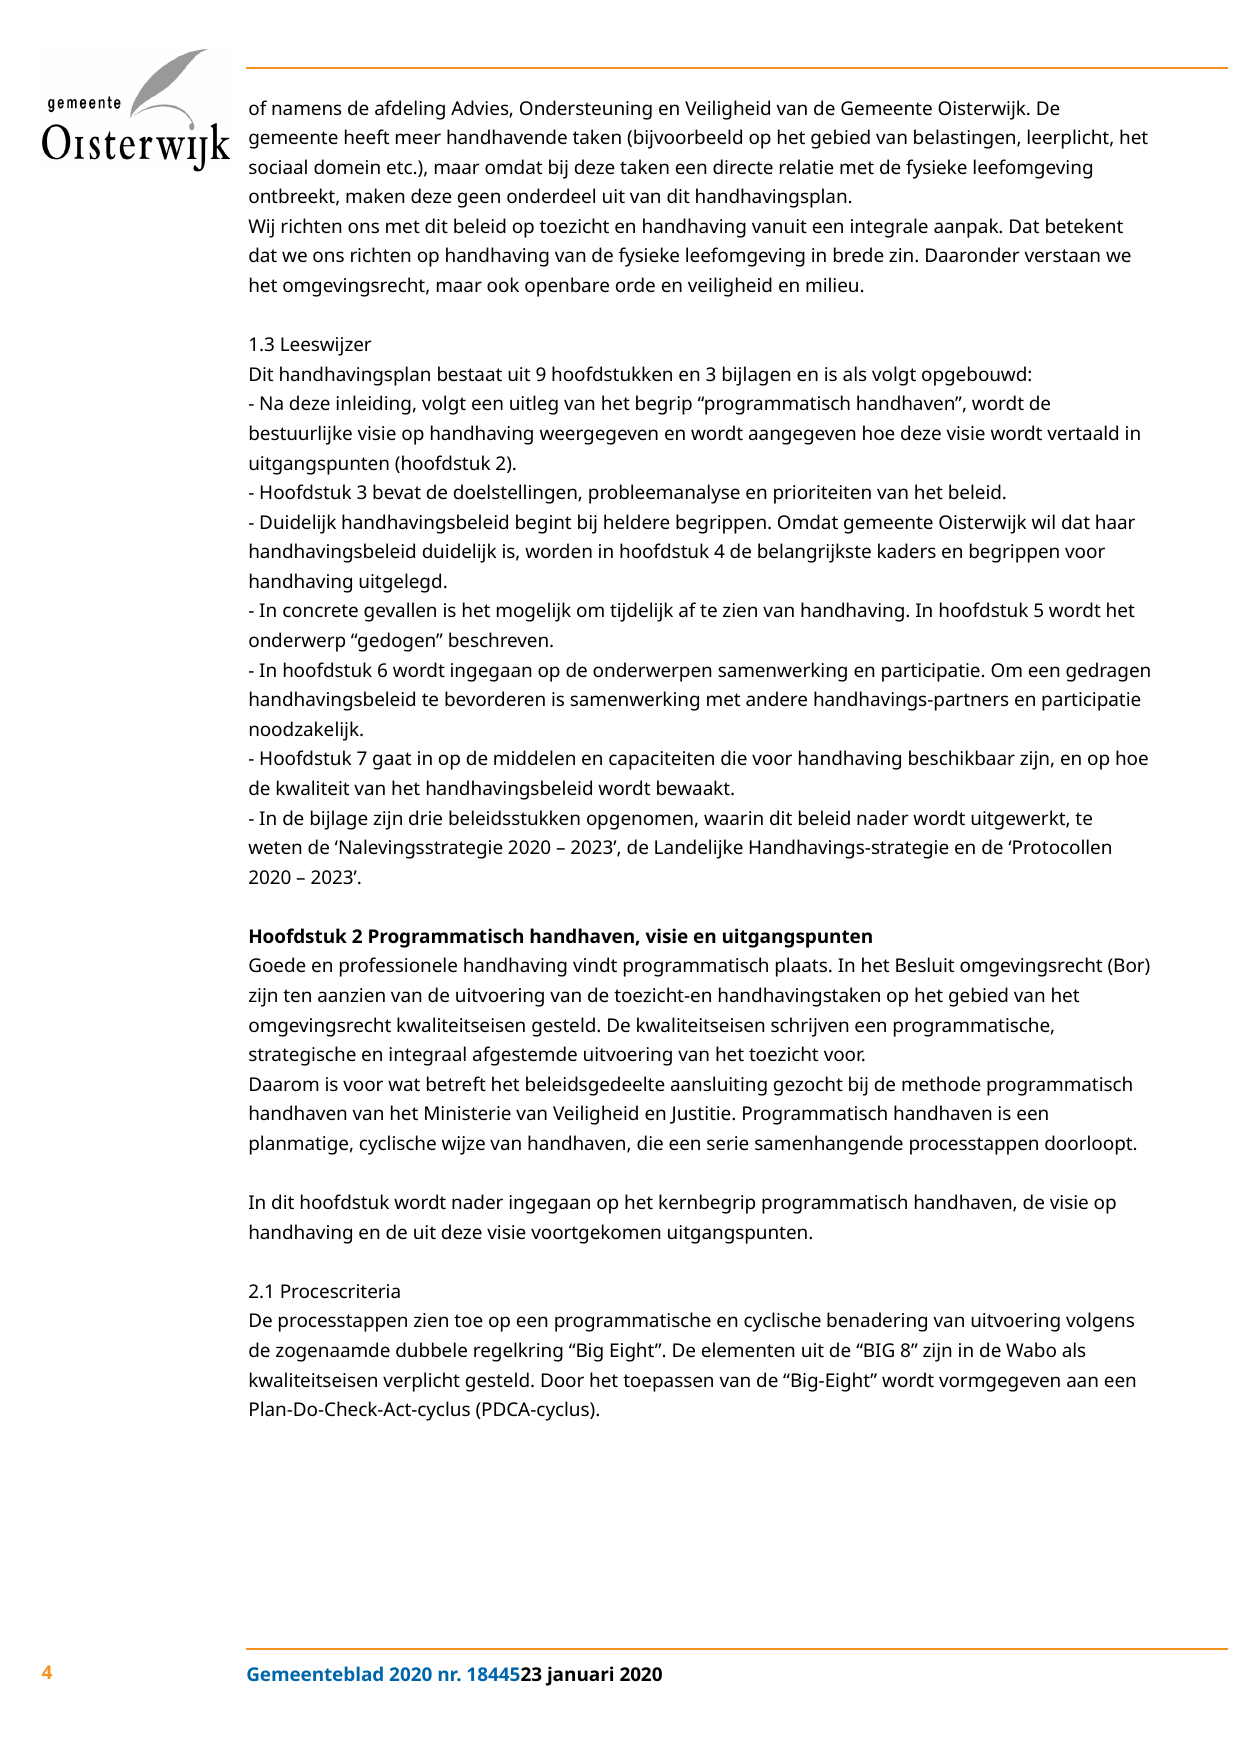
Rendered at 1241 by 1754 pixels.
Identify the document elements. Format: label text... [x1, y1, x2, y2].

text 1.3 Leeswijzer [248, 331, 1152, 357]
text De processtappen zien toe op een programmatische en cyclische benadering van uitvoering volgens de zogenaamde dubbele regelkring “Big Eight”. De elementen uit de “BIG 8” zijn in de Wabo als kwaliteitseisen verplicht gesteld. Door het toepassen van de “Big-Eight” wordt vormgegeven aan een Plan-Do-Check-Act-cyclus (PDCA-cyclus). [248, 1308, 1152, 1422]
picture [41, 47, 231, 172]
text Daarom is voor wat betreft het beleidsgedeelte aansluiting gezocht bij de methode programmatisch handhaven van het Ministerie van Veiligheid en Justitie. Programmatisch handhaven is een planmatige, cyclische wijze van handhaven, die een serie samenhangende processtappen doorloopt. [248, 1071, 1152, 1156]
text Wij richten ons met dit beleid op toezicht en handhaving vanuit een integrale aanpak. Dat betekent dat we ons richten op handhaving van de fysieke leefomgeving in brede zin. Daaronder verstaan we het omgevingsrecht, maar ook openbare orde en veiligheid en milieu. [248, 213, 1152, 298]
text 2.1 Procescriteria [248, 1278, 1152, 1304]
text - In hoofdstuk 6 wordt ingegaan op de onderwerpen samenwerking en participatie. Om een gedragen handhavingsbeleid te bevorderen is samenwerking met andere handhavings-partners en participatie noodzakelijk. [248, 657, 1152, 742]
text Dit handhavingsplan bestaat uit 9 hoofdstukken en 3 bijlagen en is als volgt opgebouwd: [248, 361, 1152, 387]
text Hoofdstuk 2 Programmatisch handhaven, visie en uitgangspunten [248, 923, 1152, 949]
text Goede en professionele handhaving vindt programmatisch plaats. In het Besluit omgevingsrecht (Bor) zijn ten aanzien van de uitvoering van de toezicht-en handhavingstaken op het gebied van het omgevingsrecht kwaliteitseisen gesteld. De kwaliteitseisen schrijven een programmatische, strategische en integraal afgestemde uitvoering van het toezicht voor. [248, 953, 1152, 1067]
text - In concrete gevallen is het mogelijk om tijdelijk af te zien van handhaving. In hoofdstuk 5 wordt het onderwerp “gedogen” beschreven. [248, 598, 1152, 653]
text - In de bijlage zijn drie beleidsstukken opgenomen, waarin dit beleid nader wordt uitgewerkt, te weten de ‘Nalevingsstrategie 2020 – 2023’, de Landelijke Handhavings-strategie en de ‘Protocollen 2020 – 2023’. [248, 805, 1152, 890]
text - Hoofdstuk 3 bevat de doelstellingen, probleemanalyse en prioriteiten van het beleid. [248, 479, 1152, 505]
text - Duidelijk handhavingsbeleid begint bij heldere begrippen. Omdat gemeente Oisterwijk wil dat haar handhavingsbeleid duidelijk is, worden in hoofdstuk 4 de belangrijkste kaders en begrippen voor handhaving uitgelegd. [248, 509, 1152, 594]
text - Na deze inleiding, volgt een uitleg van het begrip “programmatisch handhaven”, wordt de bestuurlijke visie op handhaving weergegeven en wordt aangegeven hoe deze visie wordt vertaald in uitgangspunten (hoofdstuk 2). [248, 391, 1152, 476]
text In dit hoofdstuk wordt nader ingegaan op het kernbegrip programmatisch handhaven, de visie op handhaving en de uit deze visie voortgekomen uitgangspunten. [248, 1189, 1152, 1245]
text - Hoofdstuk 7 gaat in op de middelen en capaciteiten die voor handhaving beschikbaar zijn, en op hoe de kwaliteit van het handhavingsbeleid wordt bewaakt. [248, 746, 1152, 801]
text of namens de afdeling Advies, Ondersteuning en Veiligheid van de Gemeente Oisterwijk. De gemeente heeft meer handhavende taken (bijvoorbeeld op het gebied van belastingen, leerplicht, het sociaal domein etc.), maar omdat bij deze taken een directe relatie met de fysieke leefomgeving ontbreekt, maken deze geen onderdeel uit van dit handhavingsplan. [248, 95, 1152, 209]
